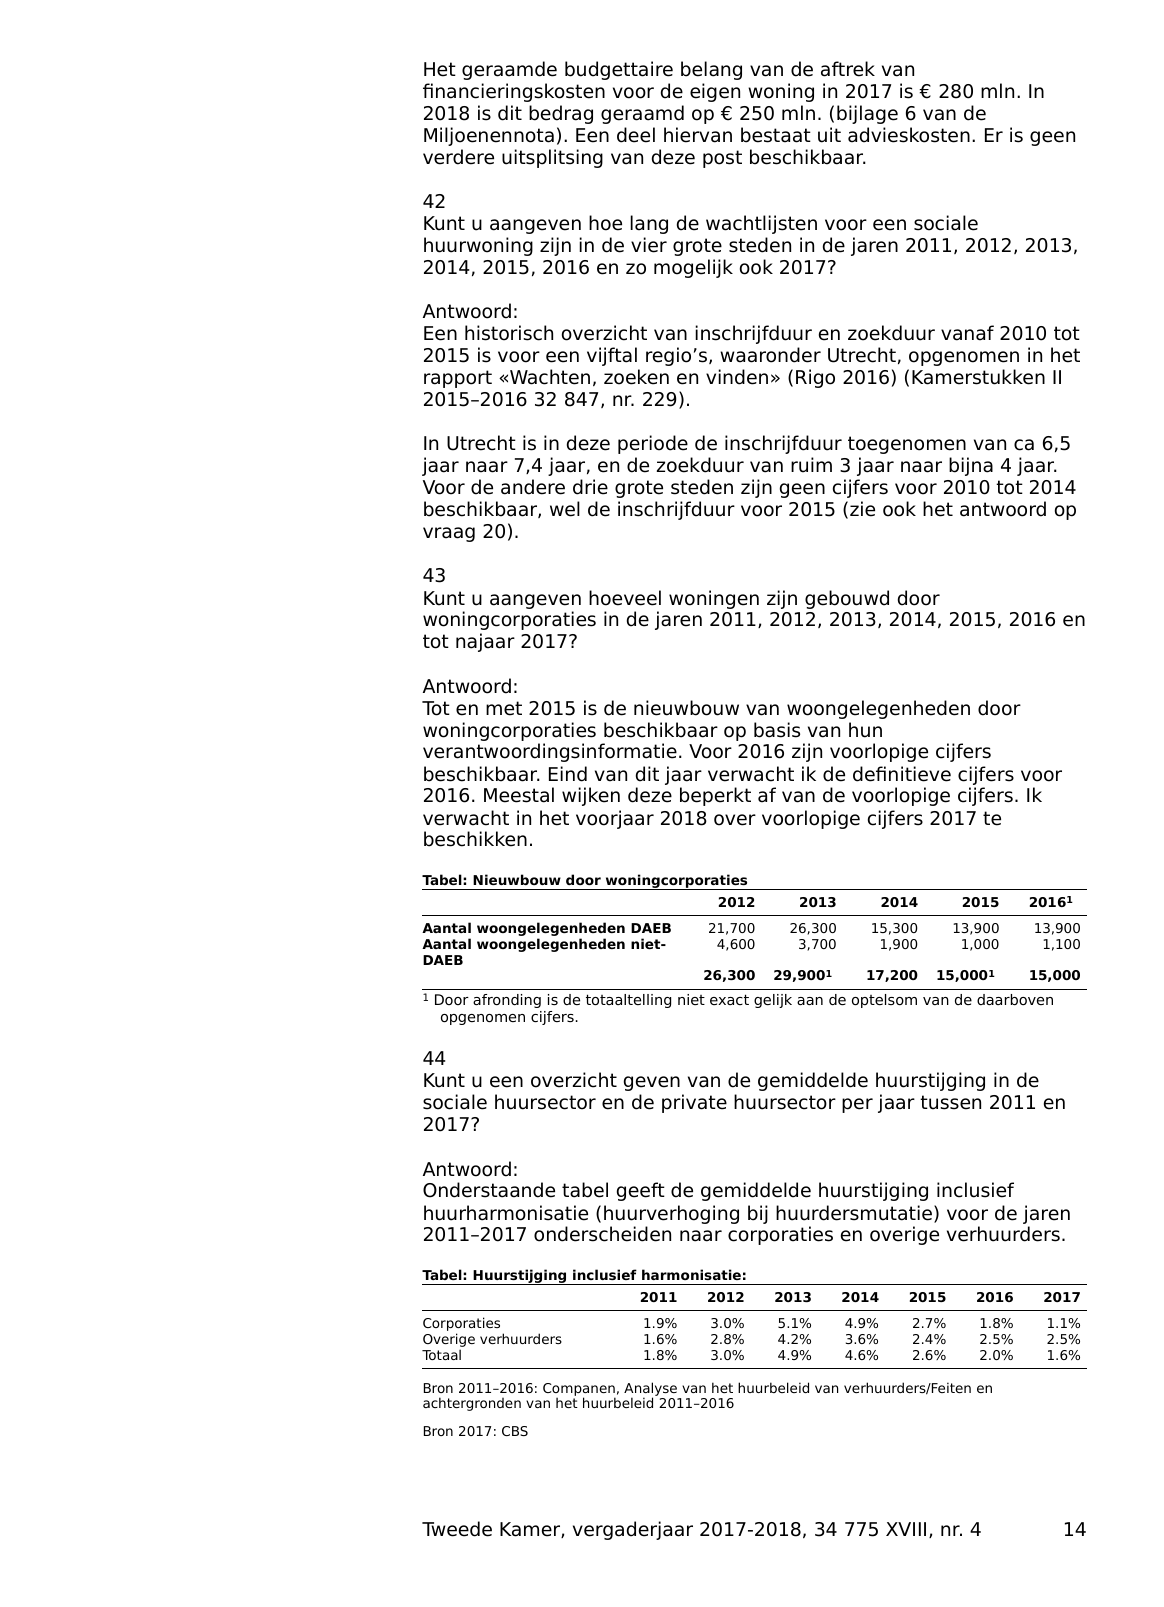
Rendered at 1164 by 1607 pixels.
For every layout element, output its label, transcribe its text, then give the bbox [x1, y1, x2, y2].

table_cell 26,300 [761, 916, 842, 937]
table_cell 2.6% [885, 1347, 952, 1368]
table_cell 2015 [885, 1285, 952, 1310]
table_cell Overige verhuurders [422, 1332, 608, 1347]
table_cell 26,300 [680, 968, 761, 988]
table_cell 2.5% [952, 1332, 1019, 1347]
table_cell 4,600 [680, 937, 761, 968]
table_cell 2014 [843, 890, 924, 915]
table_cell 2015 [924, 890, 1005, 915]
table_cell Bron 2011–2016: Companen, Analyse van het huurbeleid van verhuurders/Feiten en achtergronden van het huurbeleid 2011–2016 Bron 2017: CBS [422, 1369, 1087, 1439]
table_cell 1.6% [608, 1332, 683, 1347]
table_cell 20161 [1005, 890, 1087, 915]
text In Utrecht is in deze periode de inschrijfduur toegenomen van ca 6,5 jaar naar 7,4 jaar, en de zoekduur van ruim 3 jaar naar bijna 4 jaar. Voor de andere drie grote steden zijn geen cijfers voor 2010 tot 2014 beschikbaar, wel de inschrijfduur voor 2015 (zie ook het antwoord op vraag 20). [422, 433, 1087, 543]
table_cell 2014 [818, 1285, 885, 1310]
table_cell 17,200 [843, 968, 924, 988]
text Het geraamde budgettaire belang van de aftrek van financieringskosten voor de eigen woning in 2017 is € 280 mln. In 2018 is dit bedrag geraamd op € 250 mln. (bijlage 6 van de Miljoenennota). Een deel hiervan bestaat uit advieskosten. Er is geen verdere uitsplitsing van deze post beschikbaar. [422, 59, 1087, 169]
table_cell [422, 968, 680, 988]
table_cell 1,900 [843, 937, 924, 968]
text Tot en met 2015 is de nieuwbouw van woongelegenheden door woningcorporaties beschikbaar op basis van hun verantwoordingsinformatie. Voor 2016 zijn voorlopige cijfers beschikbaar. Eind van dit jaar verwacht ik de definitieve cijfers voor 2016. Meestal wijken deze beperkt af van de voorlopige cijfers. Ik verwacht in het voorjaar 2018 over voorlopige cijfers 2017 te beschikken. [422, 697, 1087, 851]
table_cell Totaal [422, 1347, 608, 1368]
table_cell 2011 [608, 1285, 683, 1310]
table_cell 21,700 [680, 916, 761, 937]
text 42 [422, 191, 1087, 213]
table_cell 1,100 [1005, 937, 1087, 968]
table_cell 4.9% [750, 1347, 818, 1368]
table_cell 1.9% [608, 1311, 683, 1332]
table_cell 1.6% [1019, 1347, 1087, 1368]
table_cell 4.2% [750, 1332, 818, 1347]
table_cell 3.0% [683, 1311, 750, 1332]
table_cell Aantal woongelegenheden DAEB [422, 916, 680, 937]
table_cell 15,300 [843, 916, 924, 937]
table_cell 2013 [750, 1285, 818, 1310]
table_cell 2017 [1019, 1285, 1087, 1310]
table_cell 2.4% [885, 1332, 952, 1347]
table_cell Corporaties [422, 1311, 608, 1332]
table_cell [422, 1285, 608, 1310]
table_cell 29,9001 [761, 968, 842, 988]
table_cell 3.0% [683, 1347, 750, 1368]
table_cell 3.6% [818, 1332, 885, 1347]
table_cell 13,900 [1005, 916, 1087, 937]
table_cell 2012 [680, 890, 761, 915]
table_cell 1,000 [924, 937, 1005, 968]
table_cell 1.8% [608, 1347, 683, 1368]
text Kunt u aangeven hoeveel woningen zijn gebouwd door woningcorporaties in de jaren 2011, 2012, 2013, 2014, 2015, 2016 en tot najaar 2017? [422, 587, 1087, 653]
text Antwoord: [422, 1158, 1087, 1180]
table_cell 1.1% [1019, 1311, 1087, 1332]
table_cell 2.0% [952, 1347, 1019, 1368]
text Antwoord: [422, 676, 1087, 697]
table_cell 1.8% [952, 1311, 1019, 1332]
text 43 [422, 565, 1087, 587]
table_cell 5.1% [750, 1311, 818, 1332]
table_cell 2013 [761, 890, 842, 915]
table_cell 2016 [952, 1285, 1019, 1310]
table_header Tabel: Huurstijging inclusief harmonisatie: [422, 1268, 1087, 1284]
table_cell 4.9% [818, 1311, 885, 1332]
text Kunt u een overzicht geven van de gemiddelde huurstijging in de sociale huursector en de private huursector per jaar tussen 2011 en 2017? [422, 1070, 1087, 1136]
table_cell [422, 890, 680, 915]
text Onderstaande tabel geeft de gemiddelde huurstijging inclusief huurharmonisatie (huurverhoging bij huurdersmutatie) voor de jaren 2011–2017 onderscheiden naar corporaties en overige verhuurders. [422, 1180, 1087, 1246]
table_cell 15,000 [1005, 968, 1087, 988]
table_header Tabel: Nieuwbouw door woningcorporaties [422, 873, 1087, 889]
text Kunt u aangeven hoe lang de wachtlijsten voor een sociale huurwoning zijn in de vier grote steden in de jaren 2011, 2012, 2013, 2014, 2015, 2016 en zo mogelijk ook 2017? [422, 213, 1087, 279]
table_cell 15,0001 [924, 968, 1005, 988]
table_cell 4.6% [818, 1347, 885, 1368]
table_cell 2012 [683, 1285, 750, 1310]
table_cell 3,700 [761, 937, 842, 968]
table_cell 2.5% [1019, 1332, 1087, 1347]
table_cell 2.8% [683, 1332, 750, 1347]
table_cell 1 Door afronding is de totaaltelling niet exact gelijk aan de optelsom van de daarboven opgenomen cijfers. [422, 990, 1087, 1026]
table_cell 13,900 [924, 916, 1005, 937]
text Antwoord: [422, 301, 1087, 323]
text 44 [422, 1048, 1087, 1070]
text Een historisch overzicht van inschrijfduur en zoekduur vanaf 2010 tot 2015 is voor een vijftal regio’s, waaronder Utrecht, opgenomen in het rapport «Wachten, zoeken en vinden» (Rigo 2016) (Kamerstukken II 2015–2016 32 847, nr. 229). [422, 323, 1087, 411]
table_cell Aantal woongelegenheden niet-DAEB [422, 937, 680, 968]
table_cell 2.7% [885, 1311, 952, 1332]
